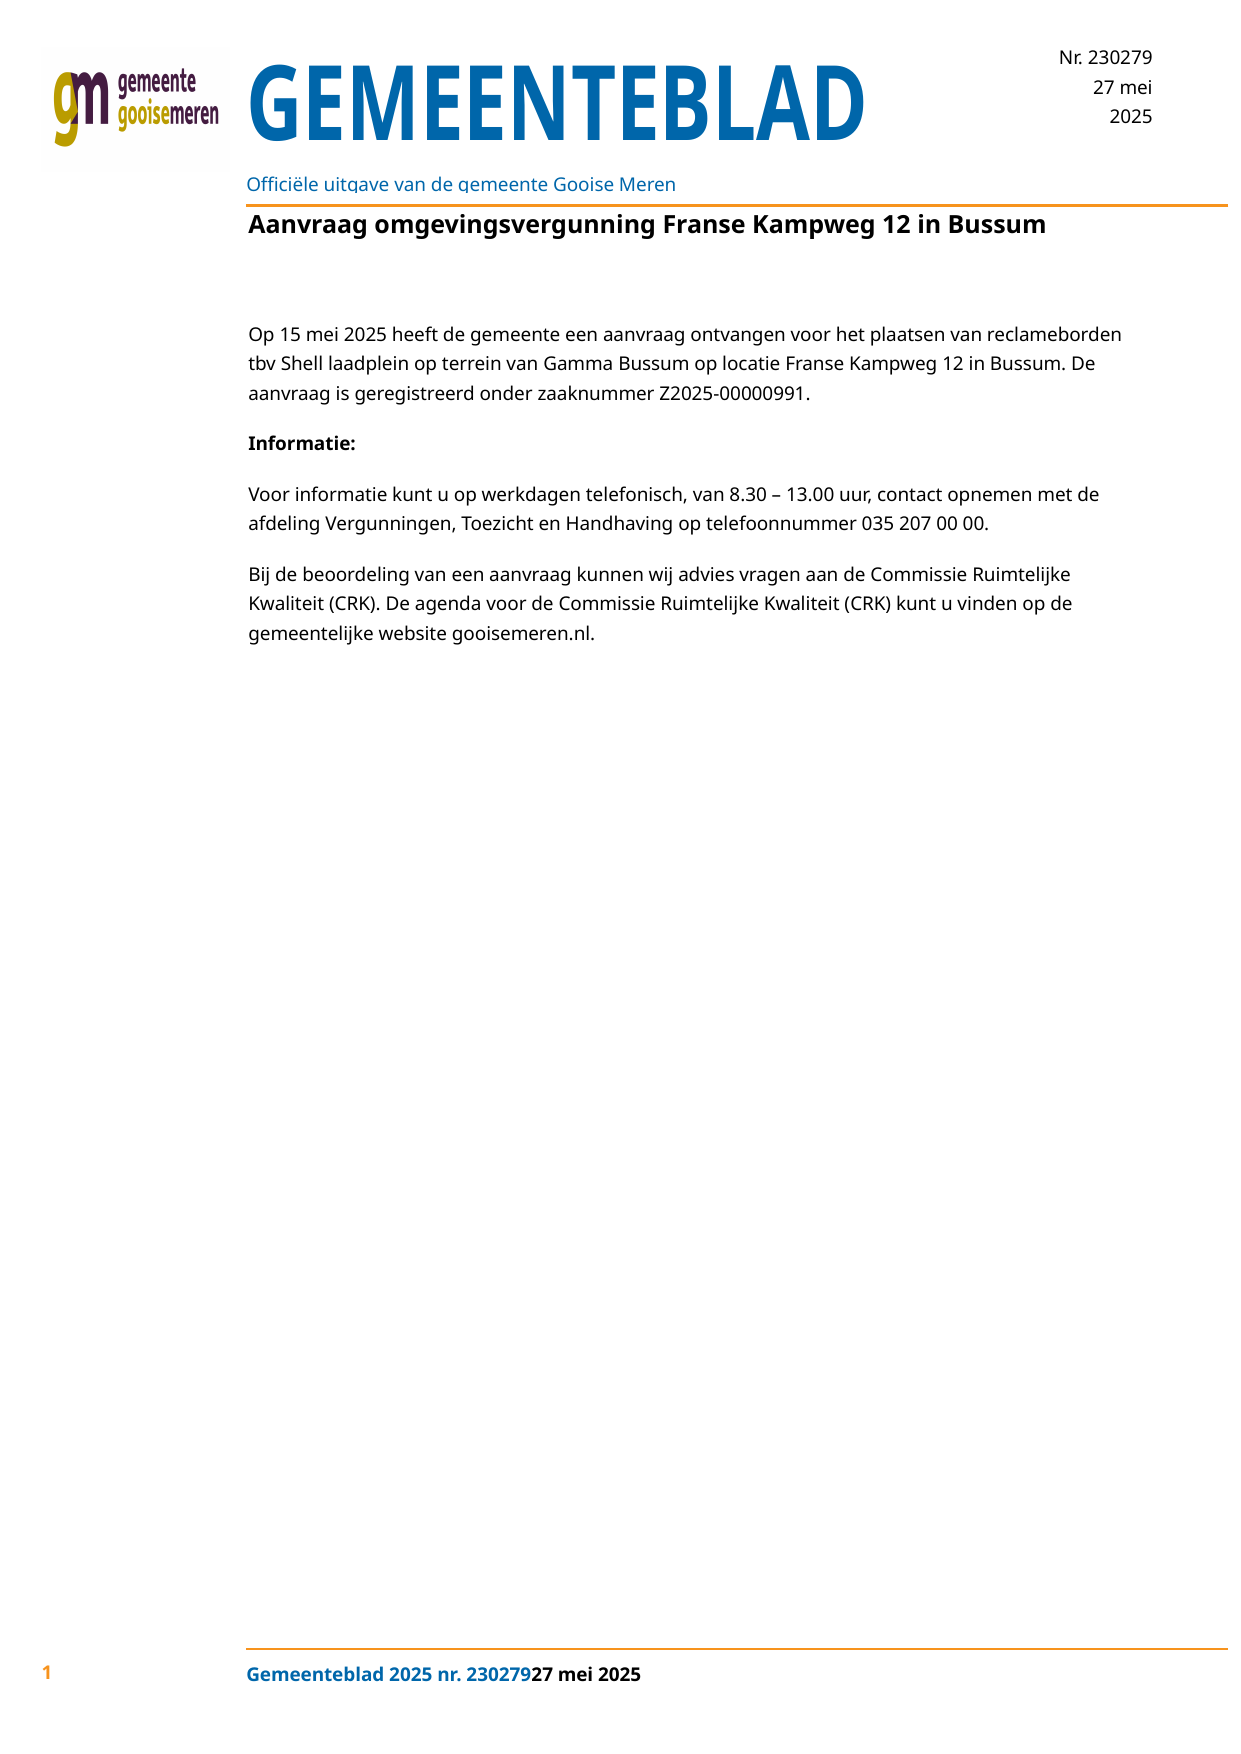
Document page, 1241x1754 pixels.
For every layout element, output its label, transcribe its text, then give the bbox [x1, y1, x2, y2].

text Op 15 mei 2025 heeft de gemeente een aanvraag ontvangen voor het plaatsen van reclameborden tbv Shell laadplein op terrein van Gamma Bussum op locatie Franse Kampweg 12 in Bussum. De aanvraag is geregistreerd onder zaaknummer Z2025-00000991. [248, 321, 1152, 406]
text Voor informatie kunt u op werkdagen telefonisch, van 8.30 – 13.00 uur, contact opnemen met de afdeling Vergunningen, Toezicht en Handhaving op telefoonnummer 035 207 00 00. [248, 481, 1152, 536]
text Informatie: [248, 430, 1152, 456]
picture [41, 47, 231, 172]
text Aanvraag omgevingsvergunning Franse Kampweg 12 in Bussum [248, 207, 1152, 241]
text Bij de beoordeling van een aanvraag kunnen wij advies vragen aan de Commissie Ruimtelijke Kwaliteit (CRK). De agenda voor de Commissie Ruimtelijke Kwaliteit (CRK) kunt u vinden op de gemeentelijke website gooisemeren.nl. [248, 561, 1152, 646]
